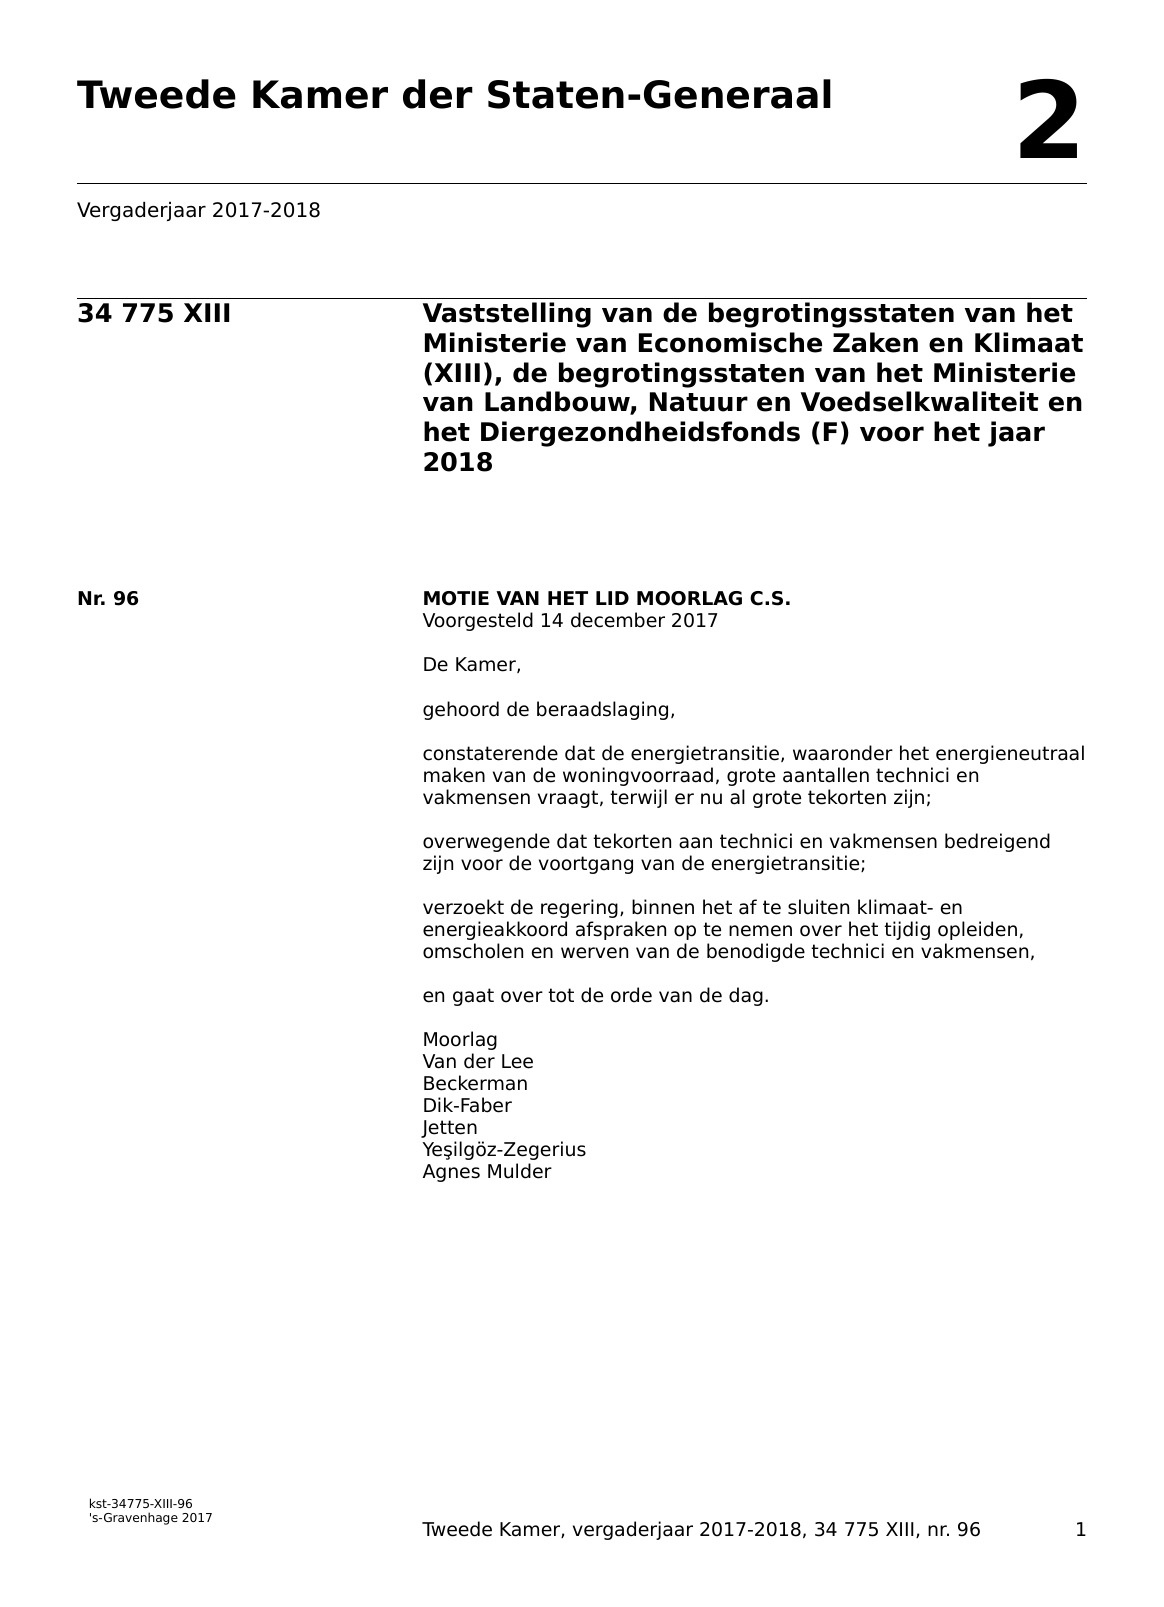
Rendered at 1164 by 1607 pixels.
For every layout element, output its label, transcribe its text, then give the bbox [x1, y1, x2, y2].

text De Kamer, [422, 654, 1087, 676]
text Jetten [422, 1117, 1087, 1139]
text kst-34775-XIII-96 [88, 1497, 323, 1511]
text 's-Gravenhage 2017 [88, 1511, 323, 1525]
subtitle 34 775 XIII Vaststelling van de begrotingsstaten van het Ministerie van Economische Zaken en Klimaat (XIII), de begrotingsstaten van het Ministerie van Landbouw, Natuur en Voedselkwaliteit en het Diergezondheidsfonds (F) voor het jaar 2018 [77, 299, 1087, 477]
text Voorgesteld 14 december 2017 [422, 610, 1087, 632]
text verzoekt de regering, binnen het af te sluiten klimaat- en energieakkoord afspraken op te nemen over het tijdig opleiden, omscholen en werven van de benodigde technici en vakmensen, [422, 897, 1087, 963]
table_header Tweede Kamer der Staten-Generaal [77, 59, 886, 183]
text constaterende dat de energietransitie, waaronder het energieneutraal maken van de woningvoorraad, grote aantallen technici en vakmensen vraagt, terwijl er nu al grote tekorten zijn; [422, 743, 1087, 808]
text Beckerman [422, 1073, 1087, 1095]
text Agnes Mulder [422, 1161, 1087, 1183]
table_header 2 [886, 59, 1087, 183]
table_cell Vergaderjaar 2017-2018 [77, 184, 1087, 298]
text Moorlag [422, 1029, 1087, 1051]
subtitle Nr. 96 MOTIE VAN HET LID MOORLAG C.S. [77, 588, 1087, 610]
text gehoord de beraadslaging, [422, 698, 1087, 720]
text Yeşilgöz-Zegerius [422, 1139, 1087, 1161]
text en gaat over tot de orde van de dag. [422, 985, 1087, 1007]
text Dik-Faber [422, 1095, 1087, 1117]
text Van der Lee [422, 1051, 1087, 1073]
text overwegende dat tekorten aan technici en vakmensen bedreigend zijn voor de voortgang van de energietransitie; [422, 831, 1087, 875]
